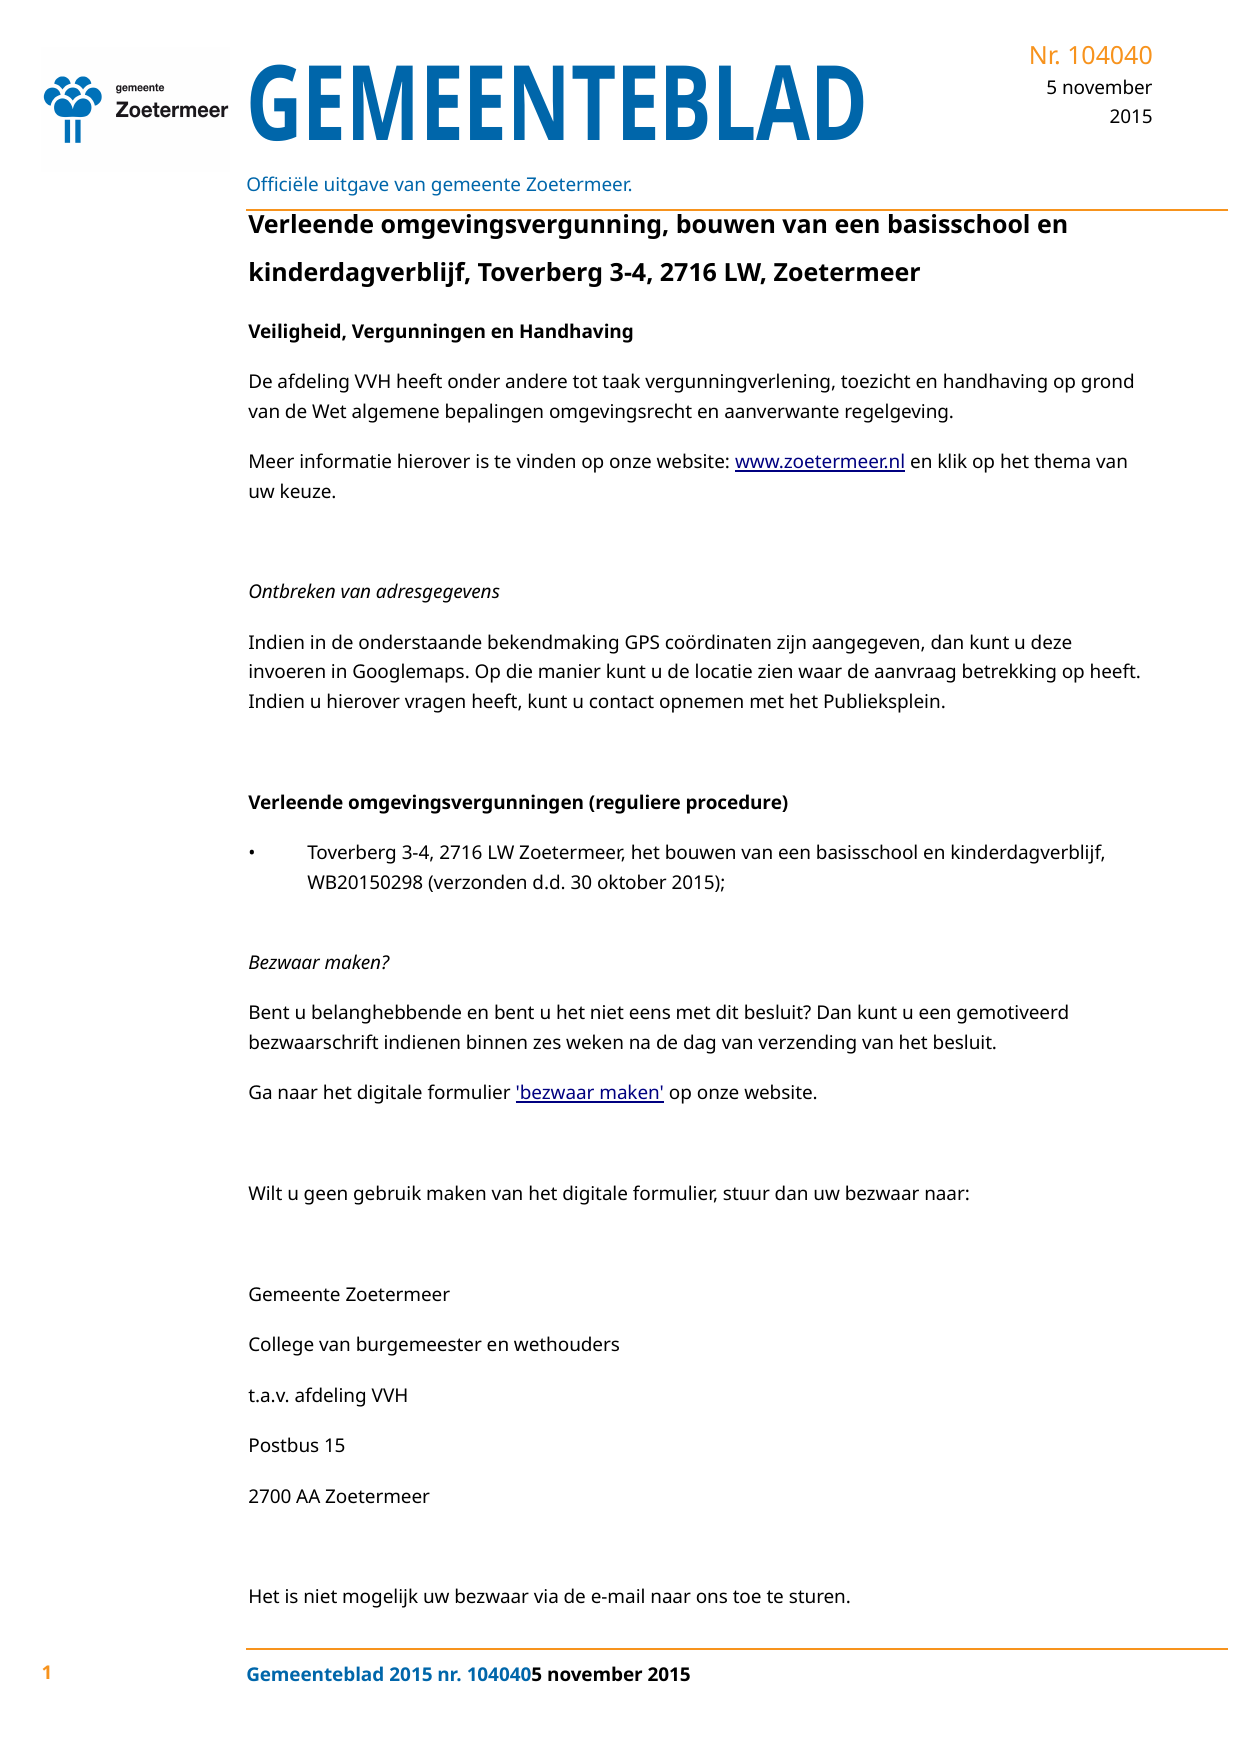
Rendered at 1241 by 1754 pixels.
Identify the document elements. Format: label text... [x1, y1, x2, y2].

text Wilt u geen gebruik maken van het digitale formulier, stuur dan uw bezwaar naar: [248, 1180, 1152, 1206]
text Bezwaar maken? [248, 949, 1152, 975]
text Ga naar het digitale formulier 'bezwaar maken' op onze website. [248, 1079, 1152, 1105]
text Meer informatie hierover is te vinden op onze website: www.zoetermeer.nl en klik op het thema van uw keuze. [248, 448, 1152, 504]
text De afdeling VVH heeft onder andere tot taak vergunningverlening, toezicht en handhaving op grond van de Wet algemene bepalingen omgevingsrecht en aanverwante regelgeving. [248, 368, 1152, 424]
text Het is niet mogelijk uw bezwaar via de e-mail naar ons toe te sturen. [248, 1584, 1152, 1609]
text t.a.v. afdeling VVH [248, 1382, 1152, 1408]
text Gemeente Zoetermeer [248, 1281, 1152, 1307]
text College van burgemeester en wethouders [248, 1332, 1152, 1357]
text Indien in de onderstaande bekendmaking GPS coördinaten zijn aangegeven, dan kunt u deze invoeren in Googlemaps. Op die manier kunt u de locatie zien waar de aanvraag betrekking op heeft. Indien u hierover vragen heeft, kunt u contact opnemen met het Publieksplein. [248, 629, 1152, 714]
text 2700 AA Zoetermeer [248, 1483, 1152, 1509]
text Postbus 15 [248, 1432, 1152, 1458]
text Bent u belanghebbende en bent u het niet eens met dit besluit? Dan kunt u een gemotiveerd bezwaarschrift indienen binnen zes weken na de dag van verzending van het besluit. [248, 999, 1152, 1055]
list Toverberg 3-4, 2716 LW Zoetermeer, het bouwen van een basisschool en kinderdagverblijf, WB20150298 (verzonden d.d. 30 oktober 2015); [248, 839, 1152, 895]
text Verleende omgevingsvergunning, bouwen van een basisschool en kinderdagverblijf, Toverberg 3-4, 2716 LW, Zoetermeer [248, 211, 1152, 288]
picture [41, 47, 231, 172]
text Veiligheid, Vergunningen en Handhaving [248, 318, 1152, 344]
text Verleende omgevingsvergunningen (reguliere procedure) [248, 789, 1152, 815]
text Ontbreken van adresgegevens [248, 579, 1152, 604]
